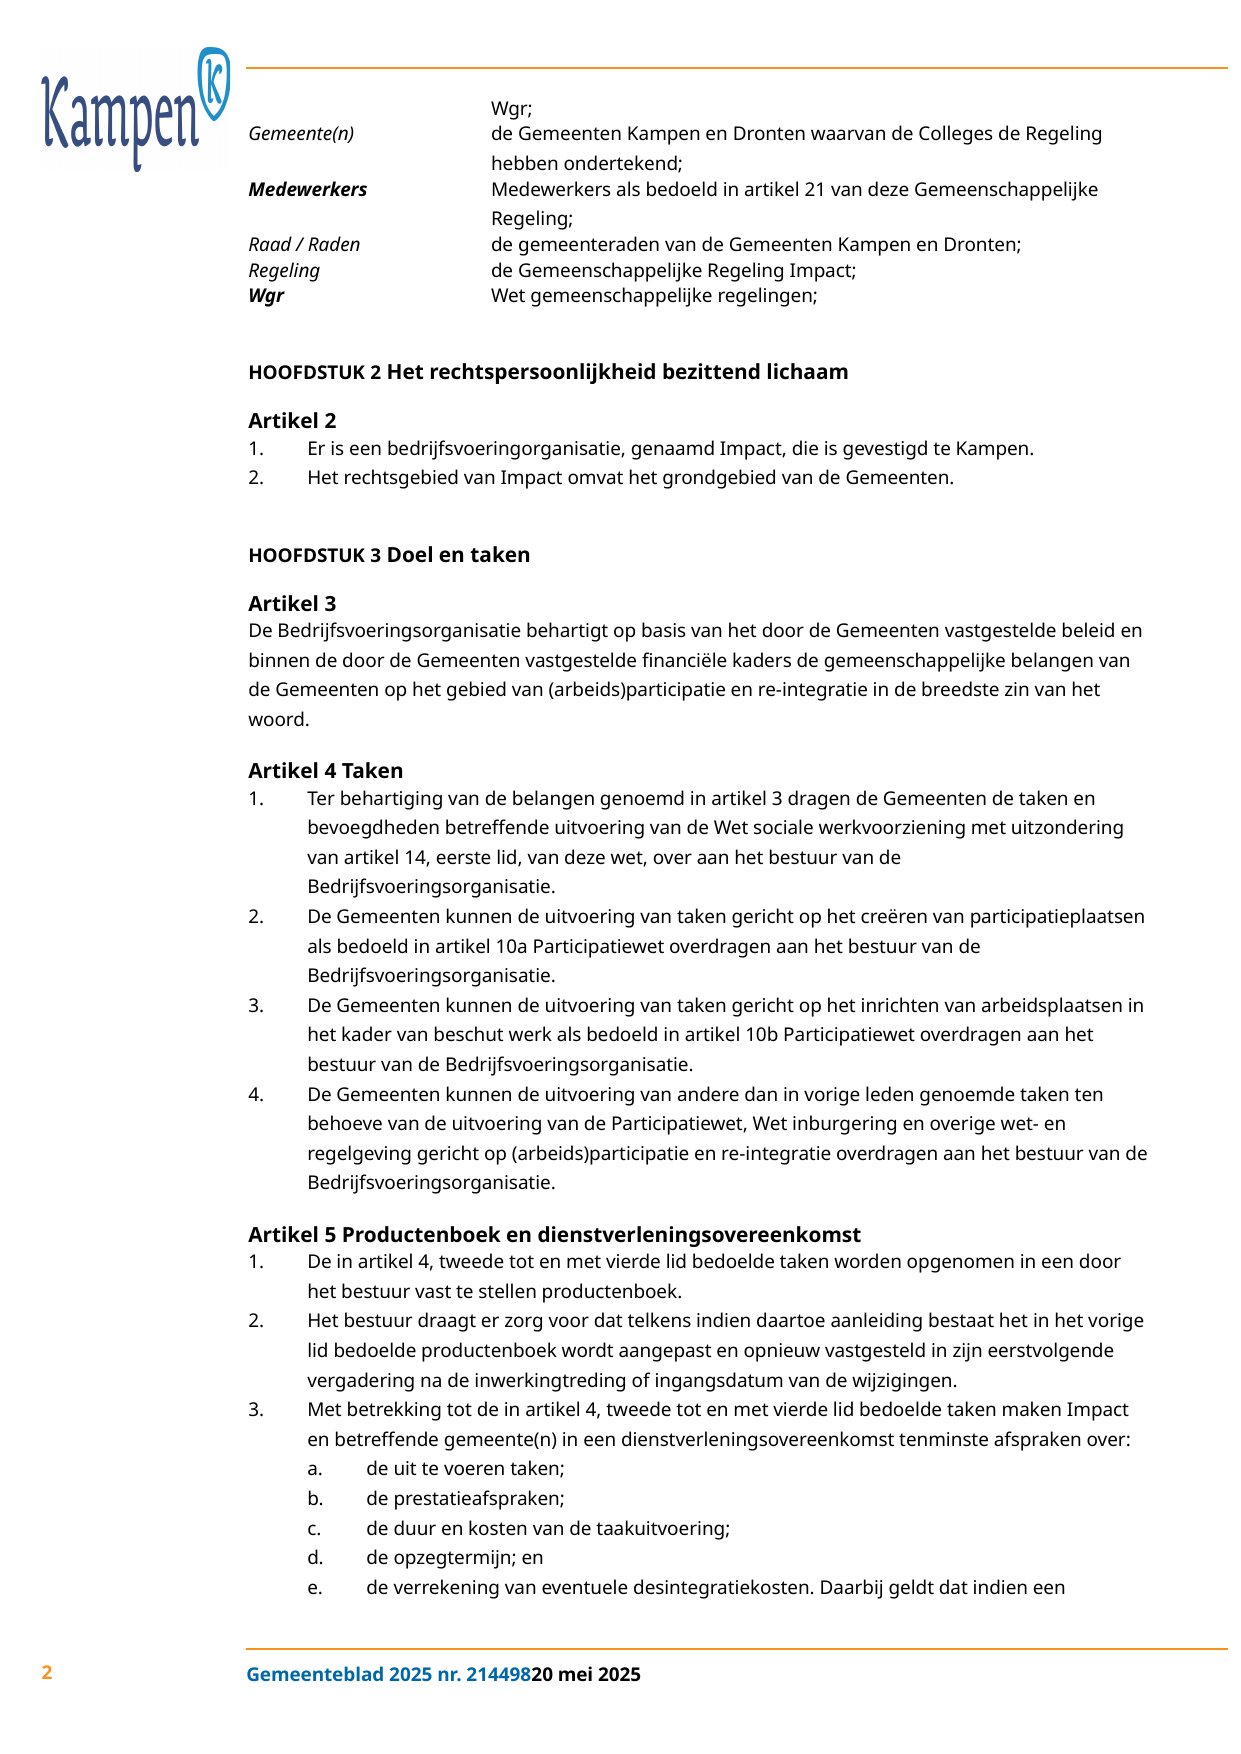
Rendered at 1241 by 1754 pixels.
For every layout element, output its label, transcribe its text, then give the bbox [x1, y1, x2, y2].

text Artikel 5 Productenboek en dienstverleningsovereenkomst [248, 1220, 1152, 1248]
table_cell Medewerkers als bedoeld in artikel 21 van deze Gemeenschappelijke Regeling; [491, 176, 1152, 231]
list de prestatieafspraken; [307, 1485, 1152, 1511]
table_cell Regeling [248, 257, 491, 283]
table_cell [248, 95, 491, 121]
table_cell de gemeenteraden van de Gemeenten Kampen en Dronten; [491, 231, 1152, 257]
table_cell Wgr [248, 283, 491, 308]
text HOOFDSTUK 2 Het rechtspersoonlijkheid bezittend lichaam [248, 357, 1152, 386]
list Met betrekking tot de in artikel 4, tweede tot en met vierde lid bedoelde taken maken Impact en betreffende gemeente(n) in een dienstverleningsovereenkomst tenminste afspraken over: [248, 1396, 1152, 1452]
list Er is een bedrijfsvoeringorganisatie, genaamd Impact, die is gevestigd te Kampen. [248, 435, 1152, 461]
table_cell Wet gemeenschappelijke regelingen; [491, 283, 1152, 308]
table_cell Medewerkers [248, 176, 491, 231]
list Ter behartiging van de belangen genoemd in artikel 3 dragen de Gemeenten de taken en bevoegdheden betreffende uitvoering van de Wet sociale werkvoorziening met uitzondering van artikel 14, eerste lid, van deze wet, over aan het bestuur van de Bedrijfsvoeringsorganisatie. [248, 785, 1152, 899]
list de opzegtermijn; en [307, 1544, 1152, 1570]
text Artikel 2 [248, 406, 1152, 435]
list de verrekening van eventuele desintegratiekosten. Daarbij geldt dat indien een [307, 1574, 1152, 1599]
table_cell de Gemeenschappelijke Regeling Impact; [491, 257, 1152, 283]
text De Bedrijfsvoeringsorganisatie behartigt op basis van het door de Gemeenten vastgestelde beleid en binnen de door de Gemeenten vastgestelde financiële kaders de gemeenschappelijke belangen van de Gemeenten op het gebied van (arbeids)participatie en re-integratie in de breedste zin van het woord. [248, 617, 1152, 732]
text Artikel 3 [248, 589, 1152, 617]
list Het bestuur draagt er zorg voor dat telkens indien daartoe aanleiding bestaat het in het vorige lid bedoelde productenboek wordt aangepast en opnieuw vastgesteld in zijn eerstvolgende vergadering na de inwerkingtreding of ingangsdatum van de wijzigingen. [248, 1308, 1152, 1392]
list De Gemeenten kunnen de uitvoering van taken gericht op het inrichten van arbeidsplaatsen in het kader van beschut werk als bedoeld in artikel 10b Participatiewet overdragen aan het bestuur van de Bedrijfsvoeringsorganisatie. [248, 992, 1152, 1077]
table_cell Gemeente(n) [248, 121, 491, 176]
list De in artikel 4, tweede tot en met vierde lid bedoelde taken worden opgenomen in een door het bestuur vast te stellen productenboek. [248, 1248, 1152, 1304]
table_cell Raad / Raden [248, 231, 491, 257]
table_cell Wgr; [491, 95, 1152, 121]
text Artikel 4 Taken [248, 757, 1152, 785]
text HOOFDSTUK 3 Doel en taken [248, 540, 1152, 568]
list De Gemeenten kunnen de uitvoering van taken gericht op het creëren van participatieplaatsen als bedoeld in artikel 10a Participatiewet overdragen aan het bestuur van de Bedrijfsvoeringsorganisatie. [248, 903, 1152, 988]
list de duur en kosten van de taakuitvoering; [307, 1515, 1152, 1540]
list Het rechtsgebied van Impact omvat het grondgebied van de Gemeenten. [248, 464, 1152, 490]
table_cell de Gemeenten Kampen en Dronten waarvan de Colleges de Regeling hebben ondertekend; [491, 121, 1152, 176]
picture [41, 47, 231, 172]
list De Gemeenten kunnen de uitvoering van andere dan in vorige leden genoemde taken ten behoeve van de uitvoering van de Participatiewet, Wet inburgering en overige wet- en regelgeving gericht op (arbeids)participatie en re-integratie overdragen aan het bestuur van de Bedrijfsvoeringsorganisatie. [248, 1081, 1152, 1195]
list de uit te voeren taken; [307, 1456, 1152, 1481]
